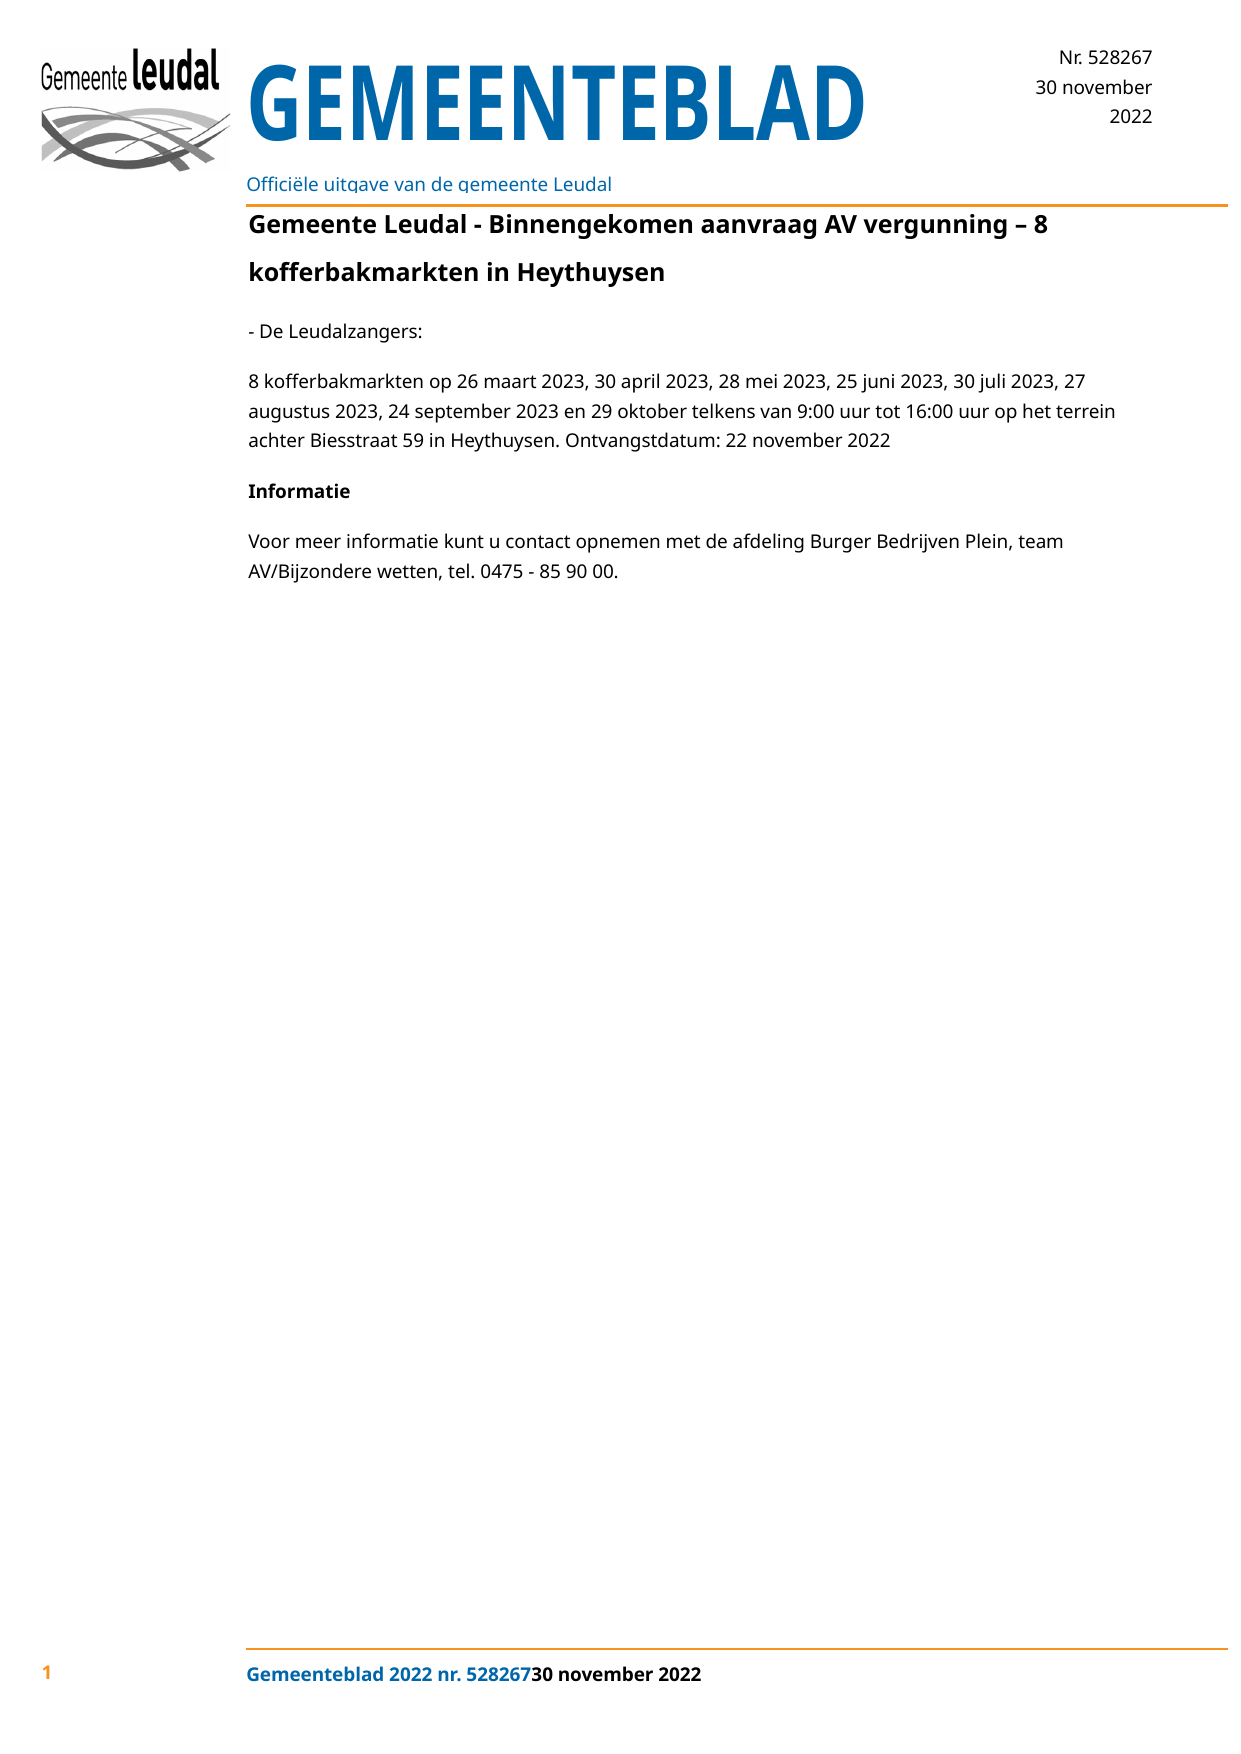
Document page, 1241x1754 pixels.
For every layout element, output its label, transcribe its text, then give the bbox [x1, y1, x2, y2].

text 8 kofferbakmarkten op 26 maart 2023, 30 april 2023, 28 mei 2023, 25 juni 2023, 30 juli 2023, 27 augustus 2023, 24 september 2023 en 29 oktober telkens van 9:00 uur tot 16:00 uur op het terrein achter Biesstraat 59 in Heythuysen. Ontvangstdatum: 22 november 2022 [248, 368, 1152, 453]
text Gemeente Leudal - Binnengekomen aanvraag AV vergunning – 8 kofferbakmarkten in Heythuysen [248, 207, 1152, 288]
text Informatie [248, 478, 1152, 504]
text - De Leudalzangers: [248, 318, 1152, 344]
picture [41, 47, 231, 172]
text Voor meer informatie kunt u contact opnemen met de afdeling Burger Bedrijven Plein, team AV/Bijzondere wetten, tel. 0475 - 85 90 00. [248, 528, 1152, 584]
